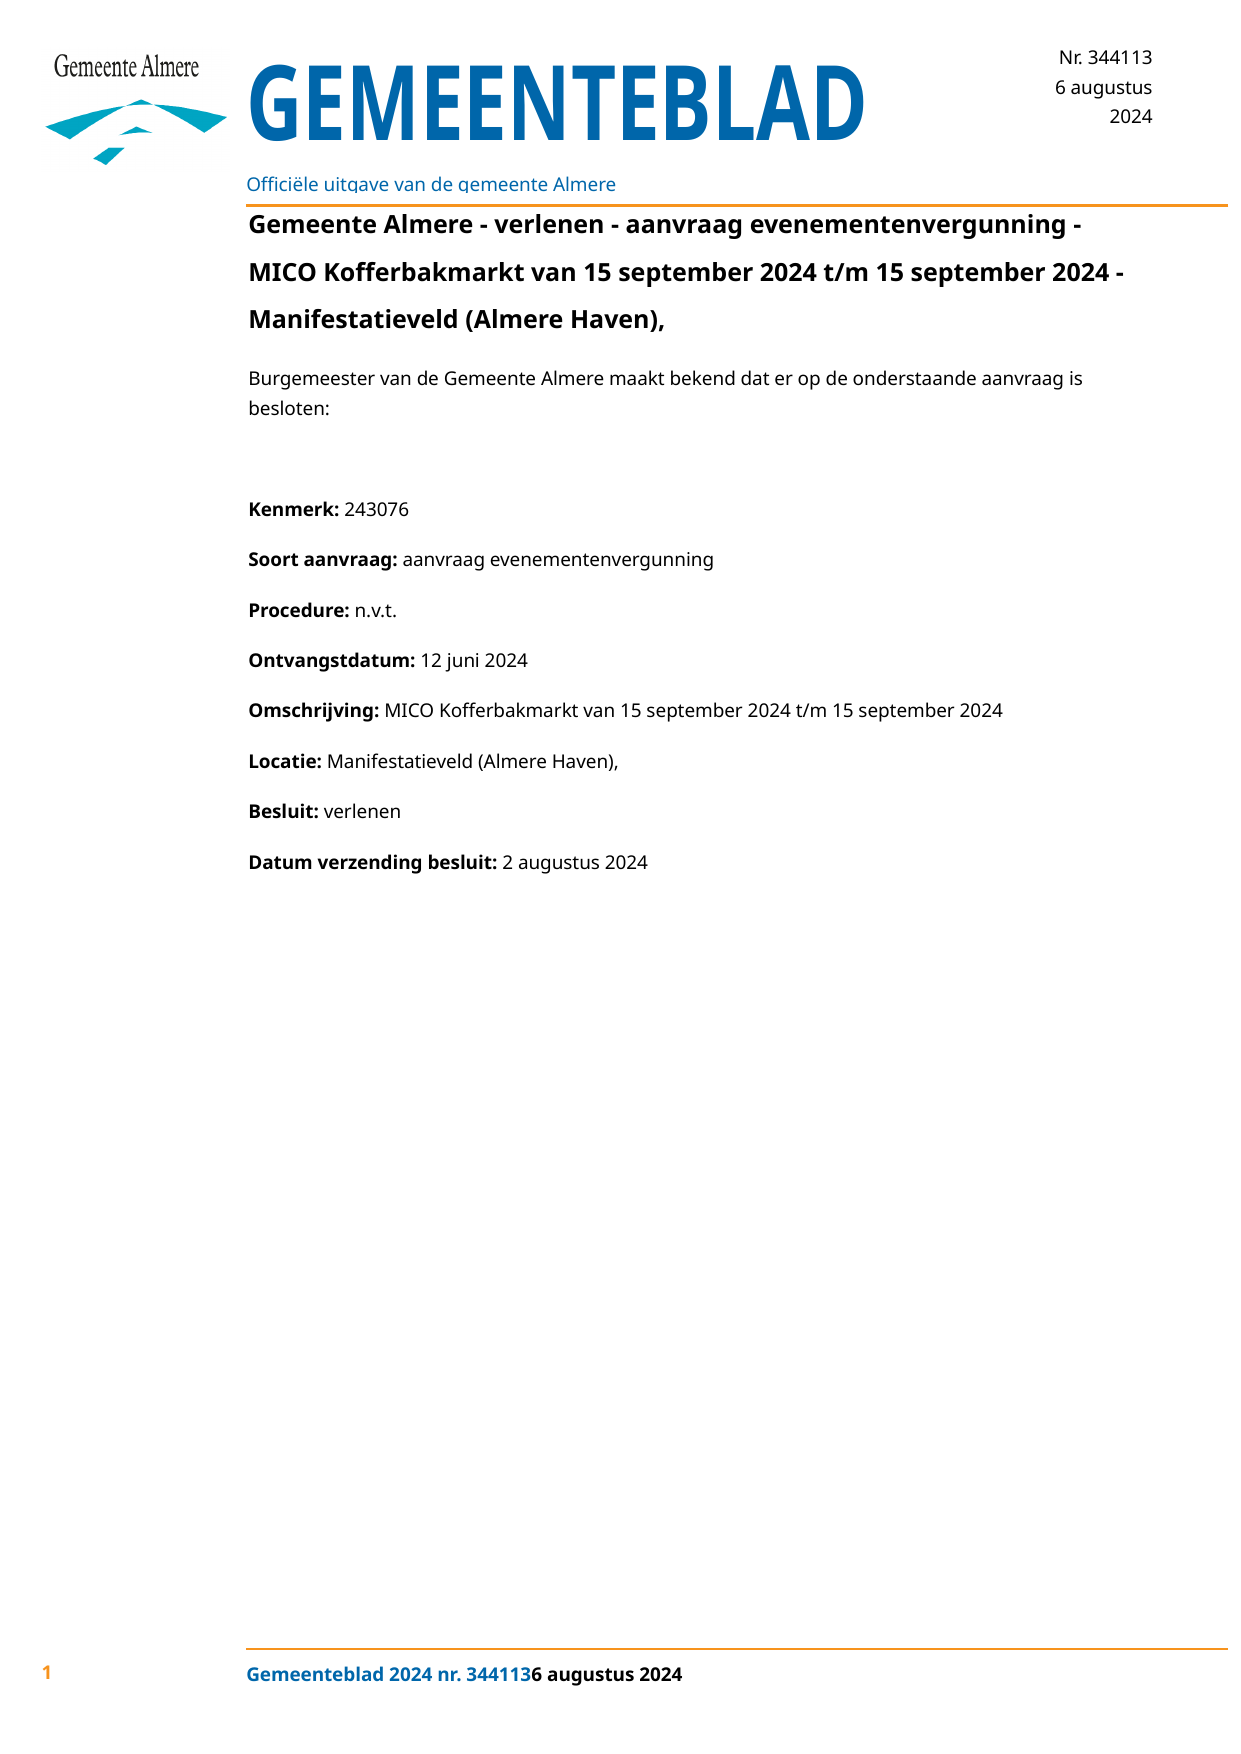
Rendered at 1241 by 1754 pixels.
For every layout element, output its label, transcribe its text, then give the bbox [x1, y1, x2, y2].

text Soort aanvraag: aanvraag evenementenvergunning [248, 546, 1152, 572]
text Locatie: Manifestatieveld (Almere Haven), [248, 748, 1152, 774]
text Procedure: n.v.t. [248, 597, 1152, 622]
text Datum verzending besluit: 2 augustus 2024 [248, 849, 1152, 874]
text Ontvangstdatum: 12 juni 2024 [248, 647, 1152, 673]
text Kenmerk: 243076 [248, 496, 1152, 522]
text Gemeente Almere - verlenen - aanvraag evenementenvergunning - MICO Kofferbakmarkt van 15 september 2024 t/m 15 september 2024 - Manifestatieveld (Almere Haven), [248, 207, 1152, 336]
text Omschrijving: MICO Kofferbakmarkt van 15 september 2024 t/m 15 september 2024 [248, 698, 1152, 723]
picture [41, 47, 231, 172]
text Burgemeester van de Gemeente Almere maakt bekend dat er op de onderstaande aanvraag is besloten: [248, 366, 1152, 421]
text Besluit: verlenen [248, 798, 1152, 824]
